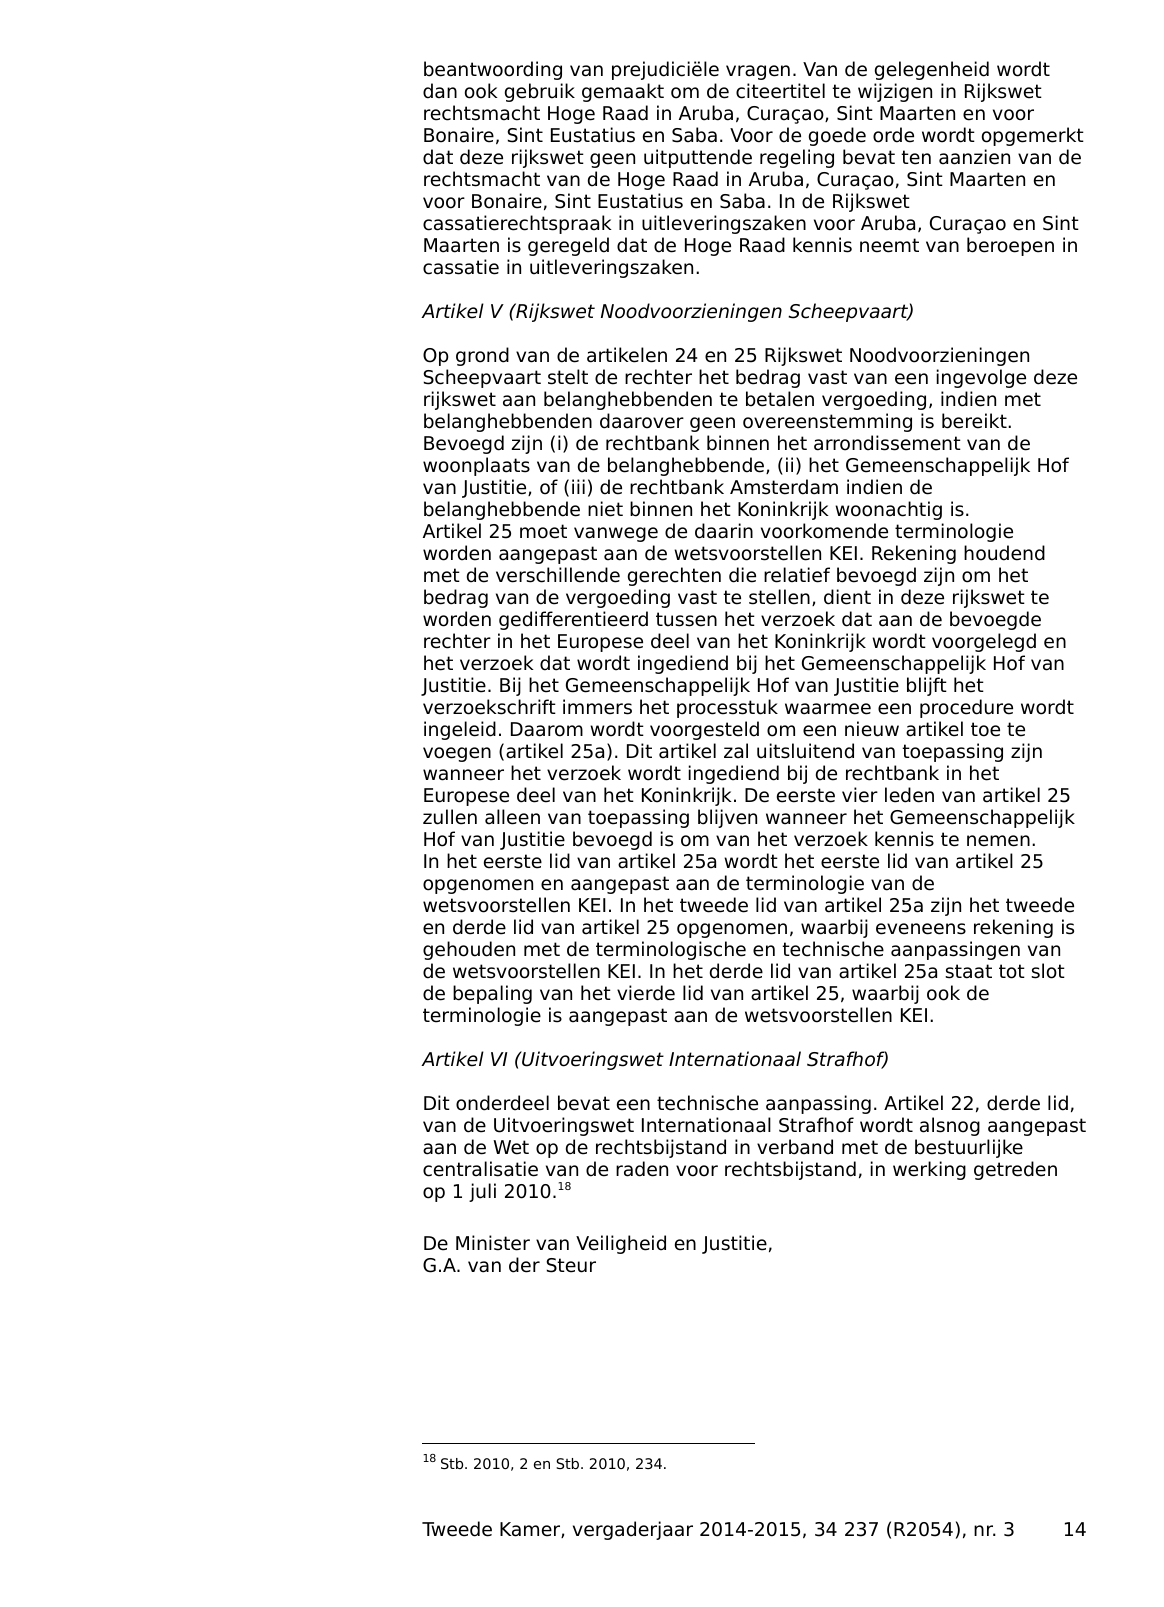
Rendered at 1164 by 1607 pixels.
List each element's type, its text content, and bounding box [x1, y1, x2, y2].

text Dit onderdeel bevat een technische aanpassing. Artikel 22, derde lid, van de Uitvoeringswet Internationaal Strafhof wordt alsnog aangepast aan de Wet op de rechtsbijstand in verband met de bestuurlijke centralisatie van de raden voor rechtsbijstand, in werking getreden op 1 juli 2010. [422, 1093, 1087, 1203]
text Op grond van de artikelen 24 en 25 Rijkswet Noodvoorzieningen Scheepvaart stelt de rechter het bedrag vast van een ingevolge deze rijkswet aan belanghebbenden te betalen vergoeding, indien met belanghebbenden daarover geen overeenstemming is bereikt. Bevoegd zijn (i) de rechtbank binnen het arrondissement van de woonplaats van de belanghebbende, (ii) het Gemeenschappelijk Hof van Justitie, of (iii) de rechtbank Amsterdam indien de belanghebbende niet binnen het Koninkrijk woonachtig is. [422, 345, 1087, 521]
subtitle Artikel V (Rijkswet Noodvoorzieningen Scheepvaart) [422, 301, 1087, 323]
text De Minister van Veiligheid en Justitie, G.A. van der Steur [422, 1233, 1087, 1277]
text In het eerste lid van artikel 25a wordt het eerste lid van artikel 25 opgenomen en aangepast aan de terminologie van de wetsvoorstellen KEI. In het tweede lid van artikel 25a zijn het tweede en derde lid van artikel 25 opgenomen, waarbij eveneens rekening is gehouden met de terminologische en technische aanpassingen van de wetsvoorstellen KEI. In het derde lid van artikel 25a staat tot slot de bepaling van het vierde lid van artikel 25, waarbij ook de terminologie is aangepast aan de wetsvoorstellen KEI. [422, 851, 1087, 1027]
text Stb. 2010, 2 en Stb. 2010, 234. [422, 1452, 1087, 1474]
text Artikel 25 moet vanwege de daarin voorkomende terminologie worden aangepast aan de wetsvoorstellen KEI. Rekening houdend met de verschillende gerechten die relatief bevoegd zijn om het bedrag van de vergoeding vast te stellen, dient in deze rijkswet te worden gedifferentieerd tussen het verzoek dat aan de bevoegde rechter in het Europese deel van het Koninkrijk wordt voorgelegd en het verzoek dat wordt ingediend bij het Gemeenschappelijk Hof van Justitie. Bij het Gemeenschappelijk Hof van Justitie blijft het verzoekschrift immers het processtuk waarmee een procedure wordt ingeleid. Daarom wordt voorgesteld om een nieuw artikel toe te voegen (artikel 25a). Dit artikel zal uitsluitend van toepassing zijn wanneer het verzoek wordt ingediend bij de rechtbank in het Europese deel van het Koninkrijk. De eerste vier leden van artikel 25 zullen alleen van toepassing blijven wanneer het Gemeenschappelijk Hof van Justitie bevoegd is om van het verzoek kennis te nemen. [422, 521, 1087, 851]
text beantwoording van prejudiciële vragen. Van de gelegenheid wordt dan ook gebruik gemaakt om de citeertitel te wijzigen in Rijkswet rechtsmacht Hoge Raad in Aruba, Curaçao, Sint Maarten en voor Bonaire, Sint Eustatius en Saba. Voor de goede orde wordt opgemerkt dat deze rijkswet geen uitputtende regeling bevat ten aanzien van de rechtsmacht van de Hoge Raad in Aruba, Curaçao, Sint Maarten en voor Bonaire, Sint Eustatius en Saba. In de Rijkswet cassatierechtspraak in uitleveringszaken voor Aruba, Curaçao en Sint Maarten is geregeld dat de Hoge Raad kennis neemt van beroepen in cassatie in uitleveringszaken. [422, 59, 1087, 279]
subtitle Artikel VI (Uitvoeringswet Internationaal Strafhof) [422, 1049, 1087, 1071]
